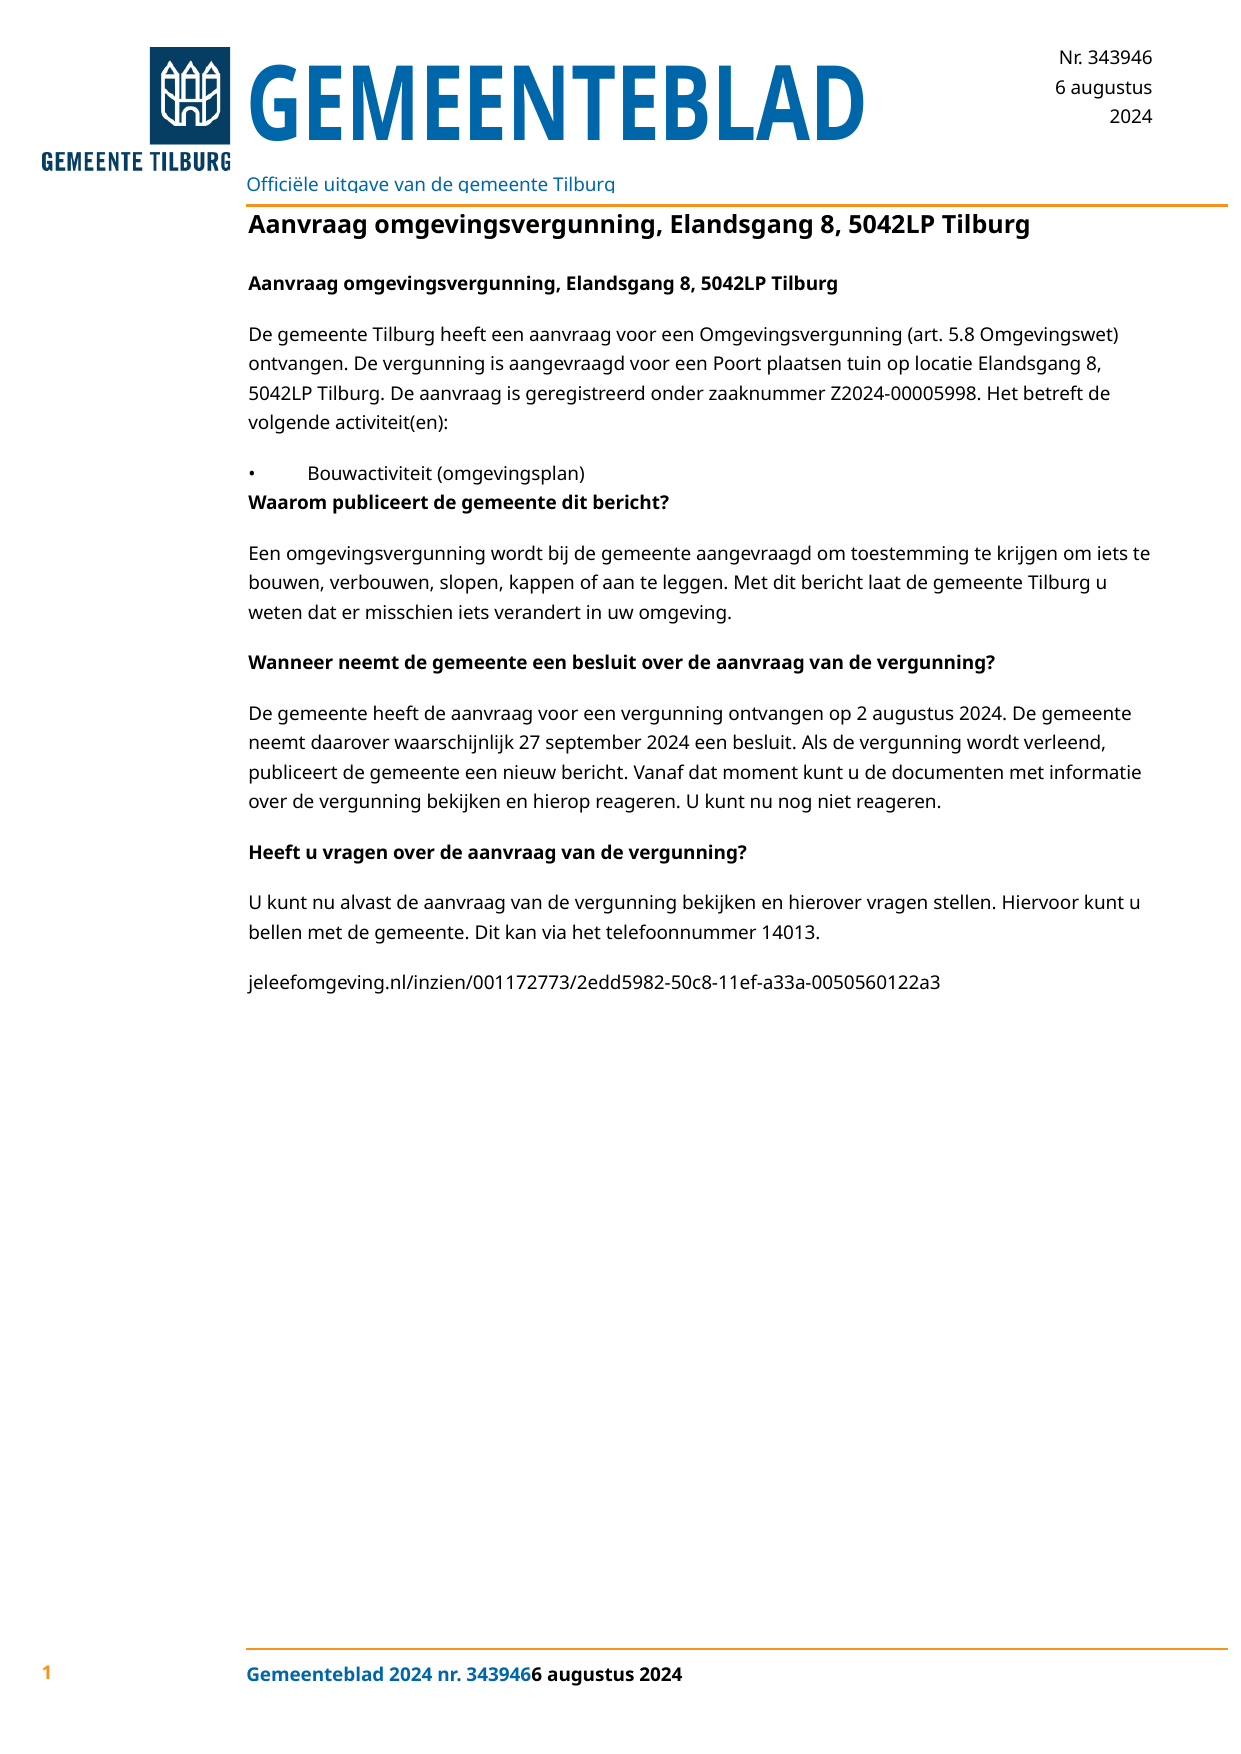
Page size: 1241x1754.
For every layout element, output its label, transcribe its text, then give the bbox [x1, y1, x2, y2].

text jeleefomgeving.nl/inzien/001172773/2edd5982-50c8-11ef-a33a-0050560122a3 [248, 969, 1152, 995]
text U kunt nu alvast de aanvraag van de vergunning bekijken en hierover vragen stellen. Hiervoor kunt u bellen met de gemeente. Dit kan via het telefoonnummer 14013. [248, 889, 1152, 945]
text De gemeente heeft de aanvraag voor een vergunning ontvangen op 2 augustus 2024. De gemeente neemt daarover waarschijnlijk 27 september 2024 een besluit. Als de vergunning wordt verleend, publiceert de gemeente een nieuw bericht. Vanaf dat moment kunt u de documenten met informatie over de vergunning bekijken en hierop reageren. U kunt nu nog niet reageren. [248, 700, 1152, 814]
picture [41, 47, 231, 172]
text Waarom publiceert de gemeente dit bericht? [248, 489, 1152, 515]
text Heeft u vragen over de aanvraag van de vergunning? [248, 839, 1152, 865]
text De gemeente Tilburg heeft een aanvraag voor een Omgevingsvergunning (art. 5.8 Omgevingswet) ontvangen. De vergunning is aangevraagd voor een Poort plaatsen tuin op locatie Elandsgang 8, 5042LP Tilburg. De aanvraag is geregistreerd onder zaaknummer Z2024-00005998. Het betreft de volgende activiteit(en): [248, 321, 1152, 435]
text Aanvraag omgevingsvergunning, Elandsgang 8, 5042LP Tilburg [248, 207, 1152, 241]
text Een omgevingsvergunning wordt bij de gemeente aangevraagd om toestemming te krijgen om iets te bouwen, verbouwen, slopen, kappen of aan te leggen. Met dit bericht laat de gemeente Tilburg u weten dat er misschien iets verandert in uw omgeving. [248, 540, 1152, 625]
text Wanneer neemt de gemeente een besluit over de aanvraag van de vergunning? [248, 649, 1152, 675]
text Aanvraag omgevingsvergunning, Elandsgang 8, 5042LP Tilburg [248, 270, 1152, 296]
list Bouwactiviteit (omgevingsplan) [248, 460, 1152, 486]
